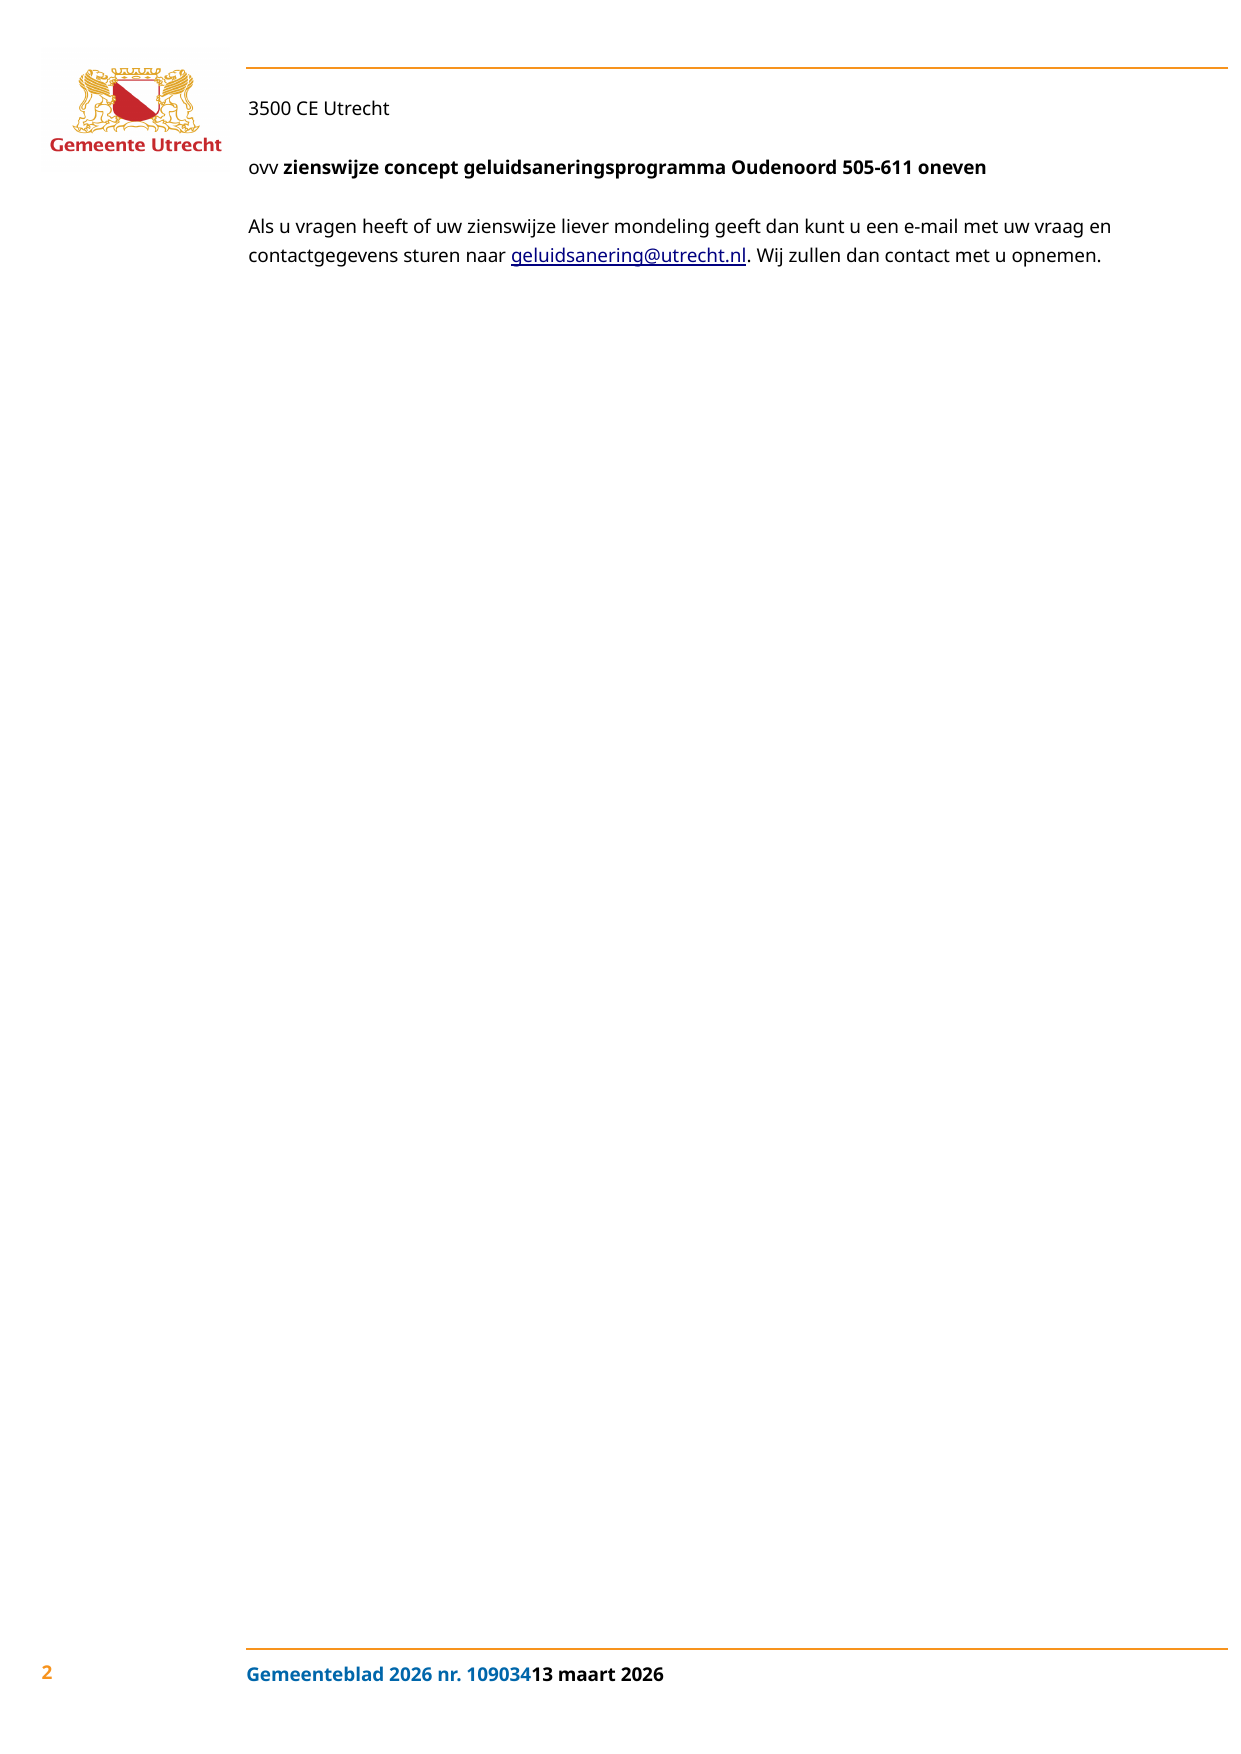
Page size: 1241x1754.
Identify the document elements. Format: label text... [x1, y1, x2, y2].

text 3500 CE Utrecht [248, 95, 1152, 121]
text ovv zienswijze concept geluidsaneringsprogramma Oudenoord 505-611 oneven [248, 154, 1152, 180]
text Als u vragen heeft of uw zienswijze liever mondeling geeft dan kunt u een e-mail met uw vraag en contactgegevens sturen naar geluidsanering@utrecht.nl. Wij zullen dan contact met u opnemen. [248, 213, 1152, 268]
picture [41, 47, 231, 172]
